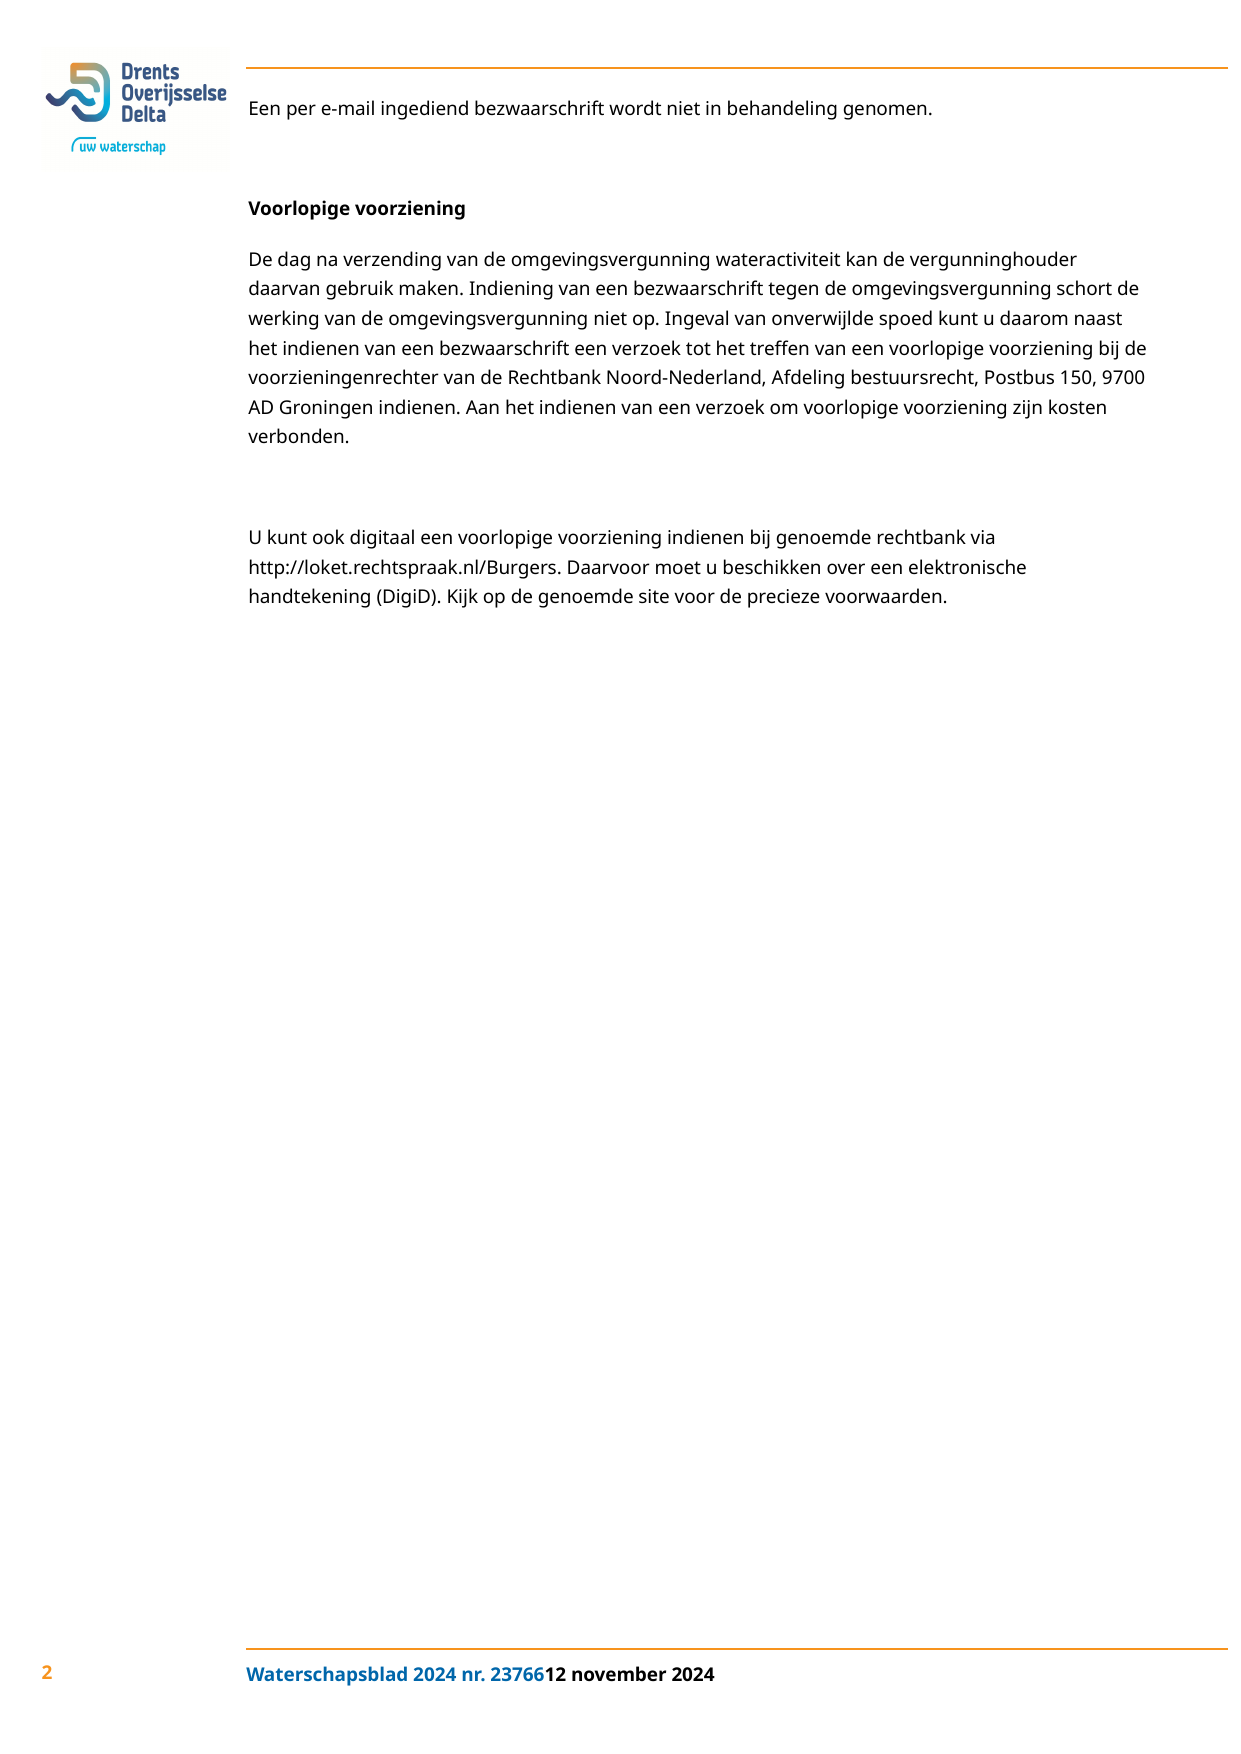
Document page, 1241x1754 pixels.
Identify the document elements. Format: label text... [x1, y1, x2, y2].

text Een per e-mail ingediend bezwaarschrift wordt niet in behandeling genomen. [248, 95, 1152, 121]
text U kunt ook digitaal een voorlopige voorziening indienen bij genoemde rechtbank via http://loket.rechtspraak.nl/Burgers. Daarvoor moet u beschikken over een elektronische handtekening (DigiD). Kijk op de genoemde site voor de precieze voorwaarden. [248, 524, 1152, 609]
text Voorlopige voorziening [248, 196, 1152, 221]
text De dag na verzending van de omgevingsvergunning wateractiviteit kan de vergunninghouder daarvan gebruik maken. Indiening van een bezwaarschrift tegen de omgevingsvergunning schort de werking van de omgevingsvergunning niet op. Ingeval van onverwijlde spoed kunt u daarom naast het indienen van een bezwaarschrift een verzoek tot het treffen van een voorlopige voorziening bij de voorzieningenrechter van de Rechtbank Noord-Nederland, Afdeling bestuursrecht, Postbus 150, 9700 AD Groningen indienen. Aan het indienen van een verzoek om voorlopige voorziening zijn kosten verbonden. [248, 246, 1152, 449]
picture [41, 47, 231, 172]
